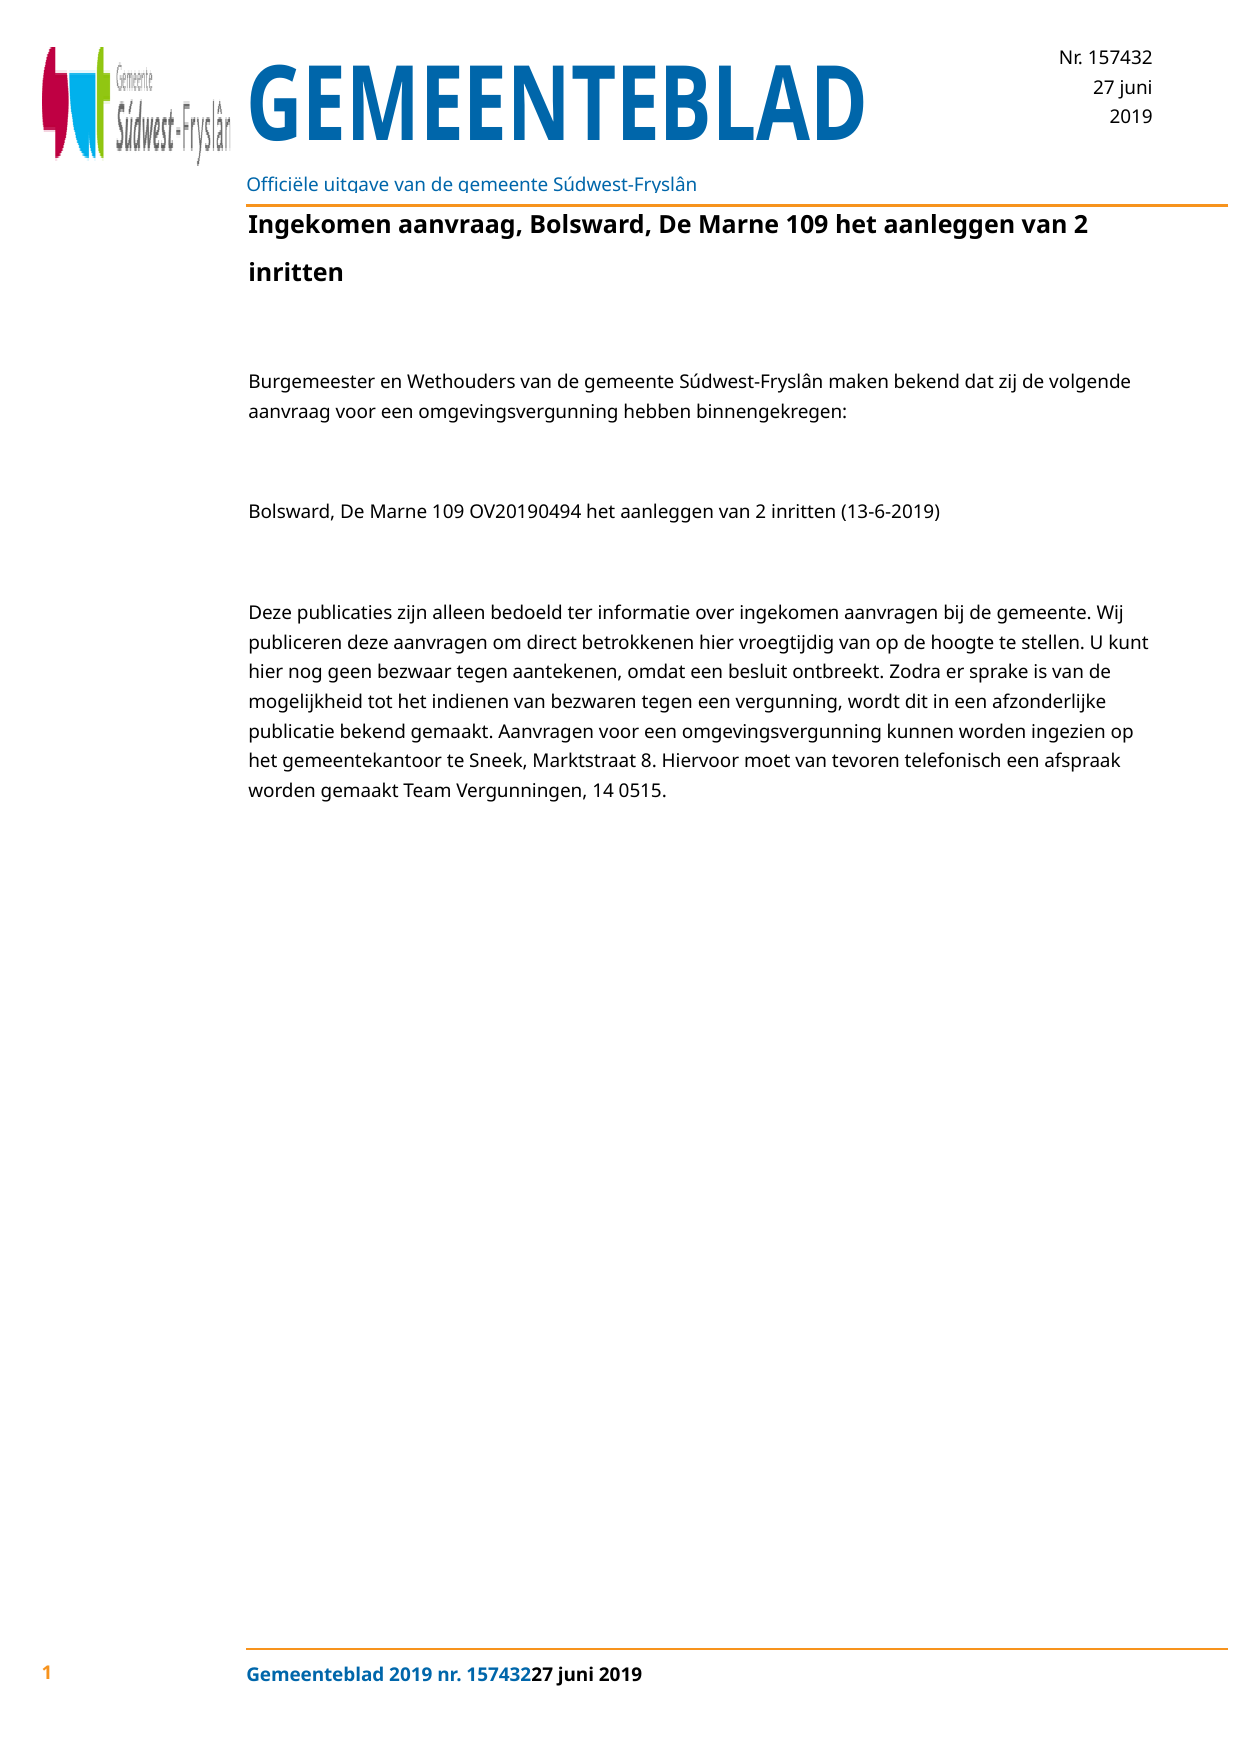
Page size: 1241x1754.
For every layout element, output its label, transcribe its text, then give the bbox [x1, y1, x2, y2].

picture [41, 47, 231, 172]
text Ingekomen aanvraag, Bolsward, De Marne 109 het aanleggen van 2 inritten [248, 207, 1152, 288]
text Deze publicaties zijn alleen bedoeld ter informatie over ingekomen aanvragen bij de gemeente. Wij publiceren deze aanvragen om direct betrokkenen hier vroegtijdig van op de hoogte te stellen. U kunt hier nog geen bezwaar tegen aantekenen, omdat een besluit ontbreekt. Zodra er sprake is van de mogelijkheid tot het indienen van bezwaren tegen een vergunning, wordt dit in een afzonderlijke publicatie bekend gemaakt. Aanvragen voor een omgevingsvergunning kunnen worden ingezien op het gemeentekantoor te Sneek, Marktstraat 8. Hiervoor moet van tevoren telefonisch een afspraak worden gemaakt Team Vergunningen, 14 0515. [248, 599, 1152, 803]
text Bolsward, De Marne 109 OV20190494 het aanleggen van 2 inritten (13-6-2019) [248, 499, 1152, 524]
text Burgemeester en Wethouders van de gemeente Súdwest-Fryslân maken bekend dat zij de volgende aanvraag voor een omgevingsvergunning hebben binnengekregen: [248, 368, 1152, 424]
